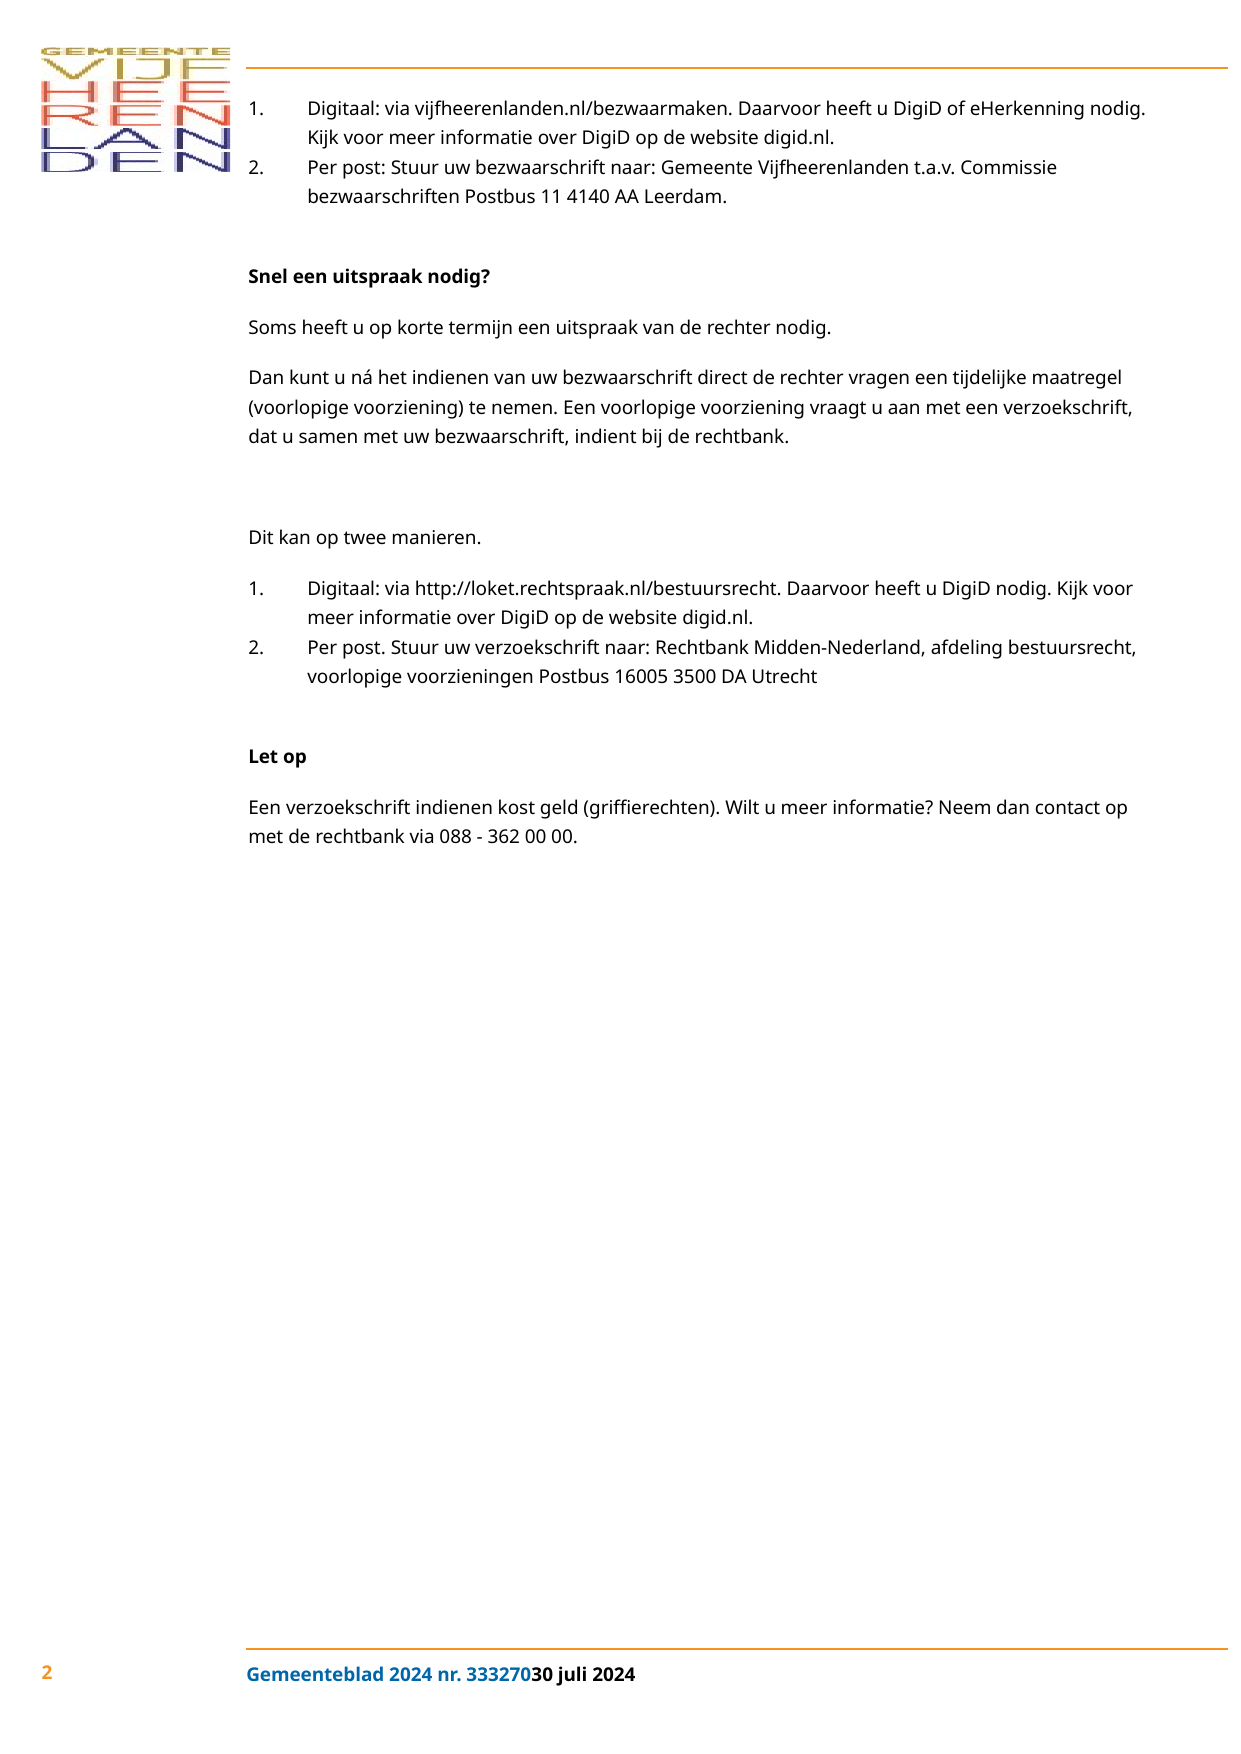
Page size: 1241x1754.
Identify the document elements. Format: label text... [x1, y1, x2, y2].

text Let op [248, 743, 1152, 769]
list Digitaal: via http://loket.rechtspraak.nl/bestuursrecht. Daarvoor heeft u DigiD nodig. Kijk voor meer informatie over DigiD op de website digid.nl. [248, 575, 1152, 630]
text Een verzoekschrift indienen kost geld (griffierechten). Wilt u meer informatie? Neem dan contact op met de rechtbank via 088 - 362 00 00. [248, 794, 1152, 849]
text Snel een uitspraak nodig? [248, 263, 1152, 289]
text Dan kunt u ná het indienen van uw bezwaarschrift direct de rechter vragen een tijdelijke maatregel (voorlopige voorziening) te nemen. Een voorlopige voorziening vraagt u aan met een verzoekschrift, dat u samen met uw bezwaarschrift, indient bij de rechtbank. [248, 364, 1152, 449]
list Per post. Stuur uw verzoekschrift naar: Rechtbank Midden-Nederland, afdeling bestuursrecht, voorlopige voorzieningen Postbus 16005 3500 DA Utrecht [248, 634, 1152, 689]
text Soms heeft u op korte termijn een uitspraak van de rechter nodig. [248, 314, 1152, 340]
list Per post: Stuur uw bezwaarschrift naar: Gemeente Vijfheerenlanden t.a.v. Commissie bezwaarschriften Postbus 11 4140 AA Leerdam. [248, 154, 1152, 209]
list Digitaal: via vijfheerenlanden.nl/bezwaarmaken. Daarvoor heeft u DigiD of eHerkenning nodig. Kijk voor meer informatie over DigiD op de website digid.nl. [248, 95, 1152, 150]
picture [41, 47, 231, 172]
text Dit kan op twee manieren. [248, 524, 1152, 550]
